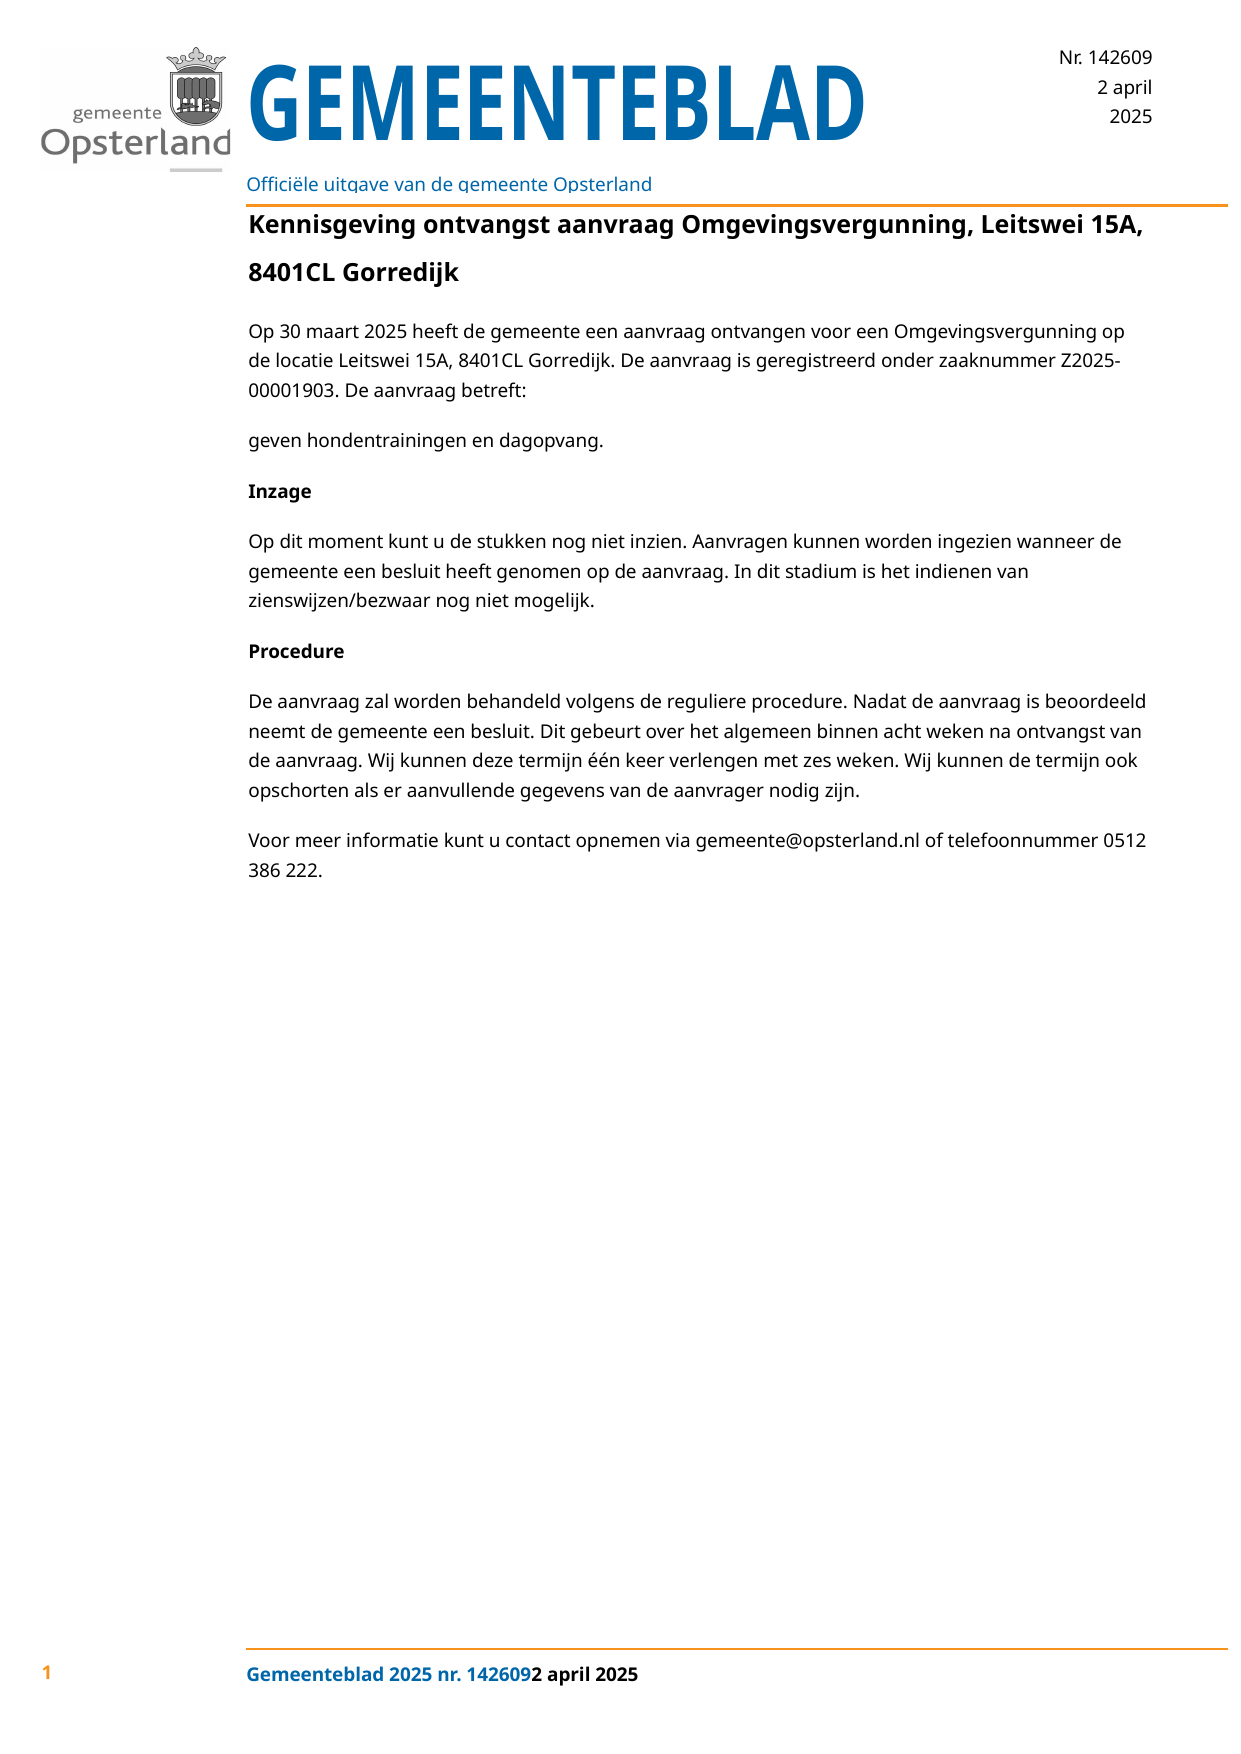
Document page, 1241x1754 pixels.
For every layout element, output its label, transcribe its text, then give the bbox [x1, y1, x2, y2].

text Voor meer informatie kunt u contact opnemen via gemeente@opsterland.nl of telefoonnummer 0512 386 222. [248, 827, 1152, 883]
text Procedure [248, 638, 1152, 664]
text Op dit moment kunt u de stukken nog niet inzien. Aanvragen kunnen worden ingezien wanneer de gemeente een besluit heeft genomen op de aanvraag. In dit stadium is het indienen van zienswijzen/bezwaar nog niet mogelijk. [248, 528, 1152, 613]
text De aanvraag zal worden behandeld volgens de reguliere procedure. Nadat de aanvraag is beoordeeld neemt de gemeente een besluit. Dit gebeurt over het algemeen binnen acht weken na ontvangst van de aanvraag. Wij kunnen deze termijn één keer verlengen met zes weken. Wij kunnen de termijn ook opschorten als er aanvullende gegevens van de aanvrager nodig zijn. [248, 688, 1152, 803]
text Op 30 maart 2025 heeft de gemeente een aanvraag ontvangen voor een Omgevingsvergunning op de locatie Leitswei 15A, 8401CL Gorredijk. De aanvraag is geregistreerd onder zaaknummer Z2025-00001903. De aanvraag betreft: [248, 318, 1152, 403]
text geven hondentrainingen en dagopvang. [248, 427, 1152, 453]
text Kennisgeving ontvangst aanvraag Omgevingsvergunning, Leitswei 15A, 8401CL Gorredijk [248, 207, 1152, 288]
picture [41, 47, 231, 172]
text Inzage [248, 478, 1152, 504]
